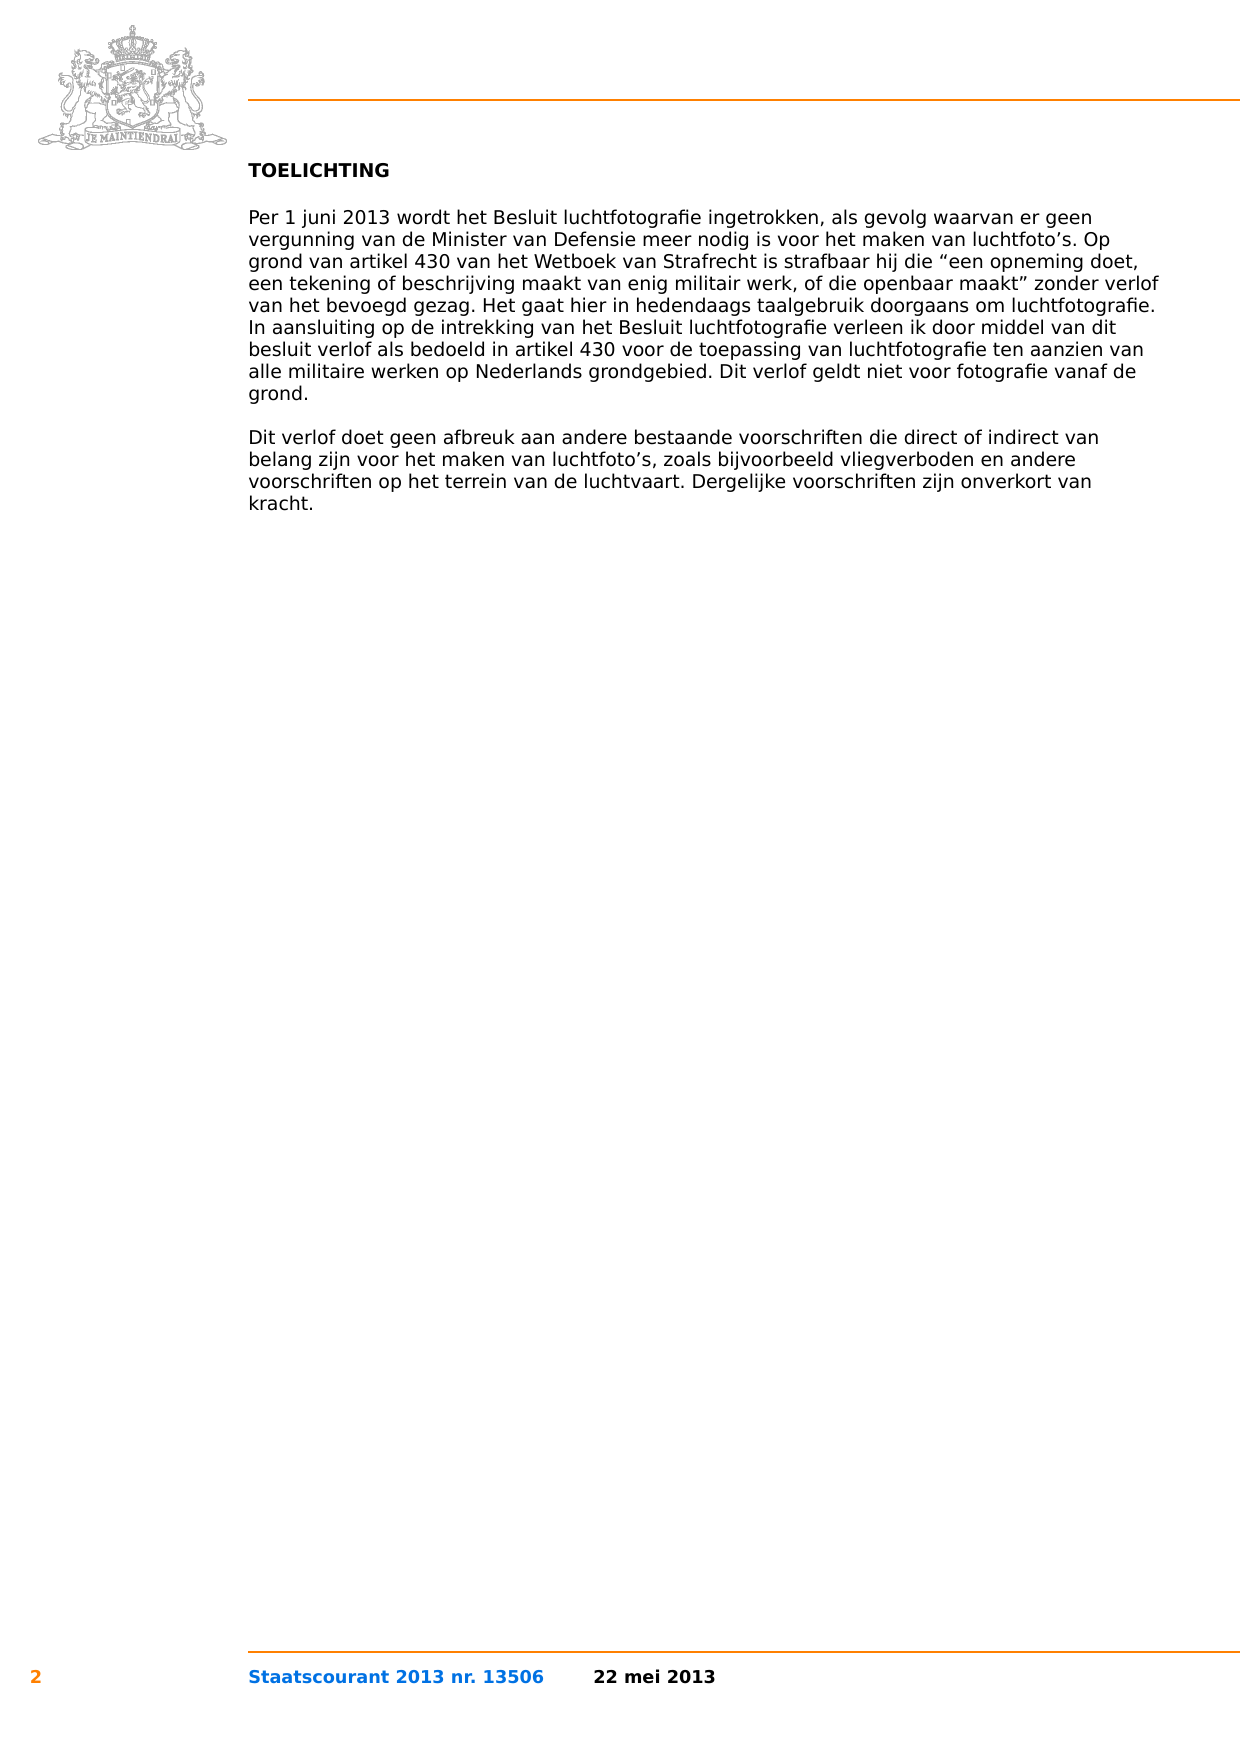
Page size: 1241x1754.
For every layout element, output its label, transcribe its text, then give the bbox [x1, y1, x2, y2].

subtitle TOELICHTING [248, 160, 1163, 182]
picture [38, 25, 227, 150]
text Dit verlof doet geen afbreuk aan andere bestaande voorschriften die direct of indirect van belang zijn voor het maken van luchtfoto’s, zoals bijvoorbeeld vliegverboden en andere voorschriften op het terrein van de luchtvaart. Dergelijke voorschriften zijn onverkort van kracht. [248, 427, 1163, 514]
text Per 1 juni 2013 wordt het Besluit luchtfotografie ingetrokken, als gevolg waarvan er geen vergunning van de Minister van Defensie meer nodig is voor het maken van luchtfoto’s. Op grond van artikel 430 van het Wetboek van Strafrecht is strafbaar hij die “een opneming doet, een tekening of beschrijving maakt van enig militair werk, of die openbaar maakt” zonder verlof van het bevoegd gezag. Het gaat hier in hedendaags taalgebruik doorgaans om luchtfotografie. In aansluiting op de intrekking van het Besluit luchtfotografie verleen ik door middel van dit besluit verlof als bedoeld in artikel 430 voor de toepassing van luchtfotografie ten aanzien van alle militaire werken op Nederlands grondgebied. Dit verlof geldt niet voor fotografie vanaf de grond. [248, 207, 1163, 405]
